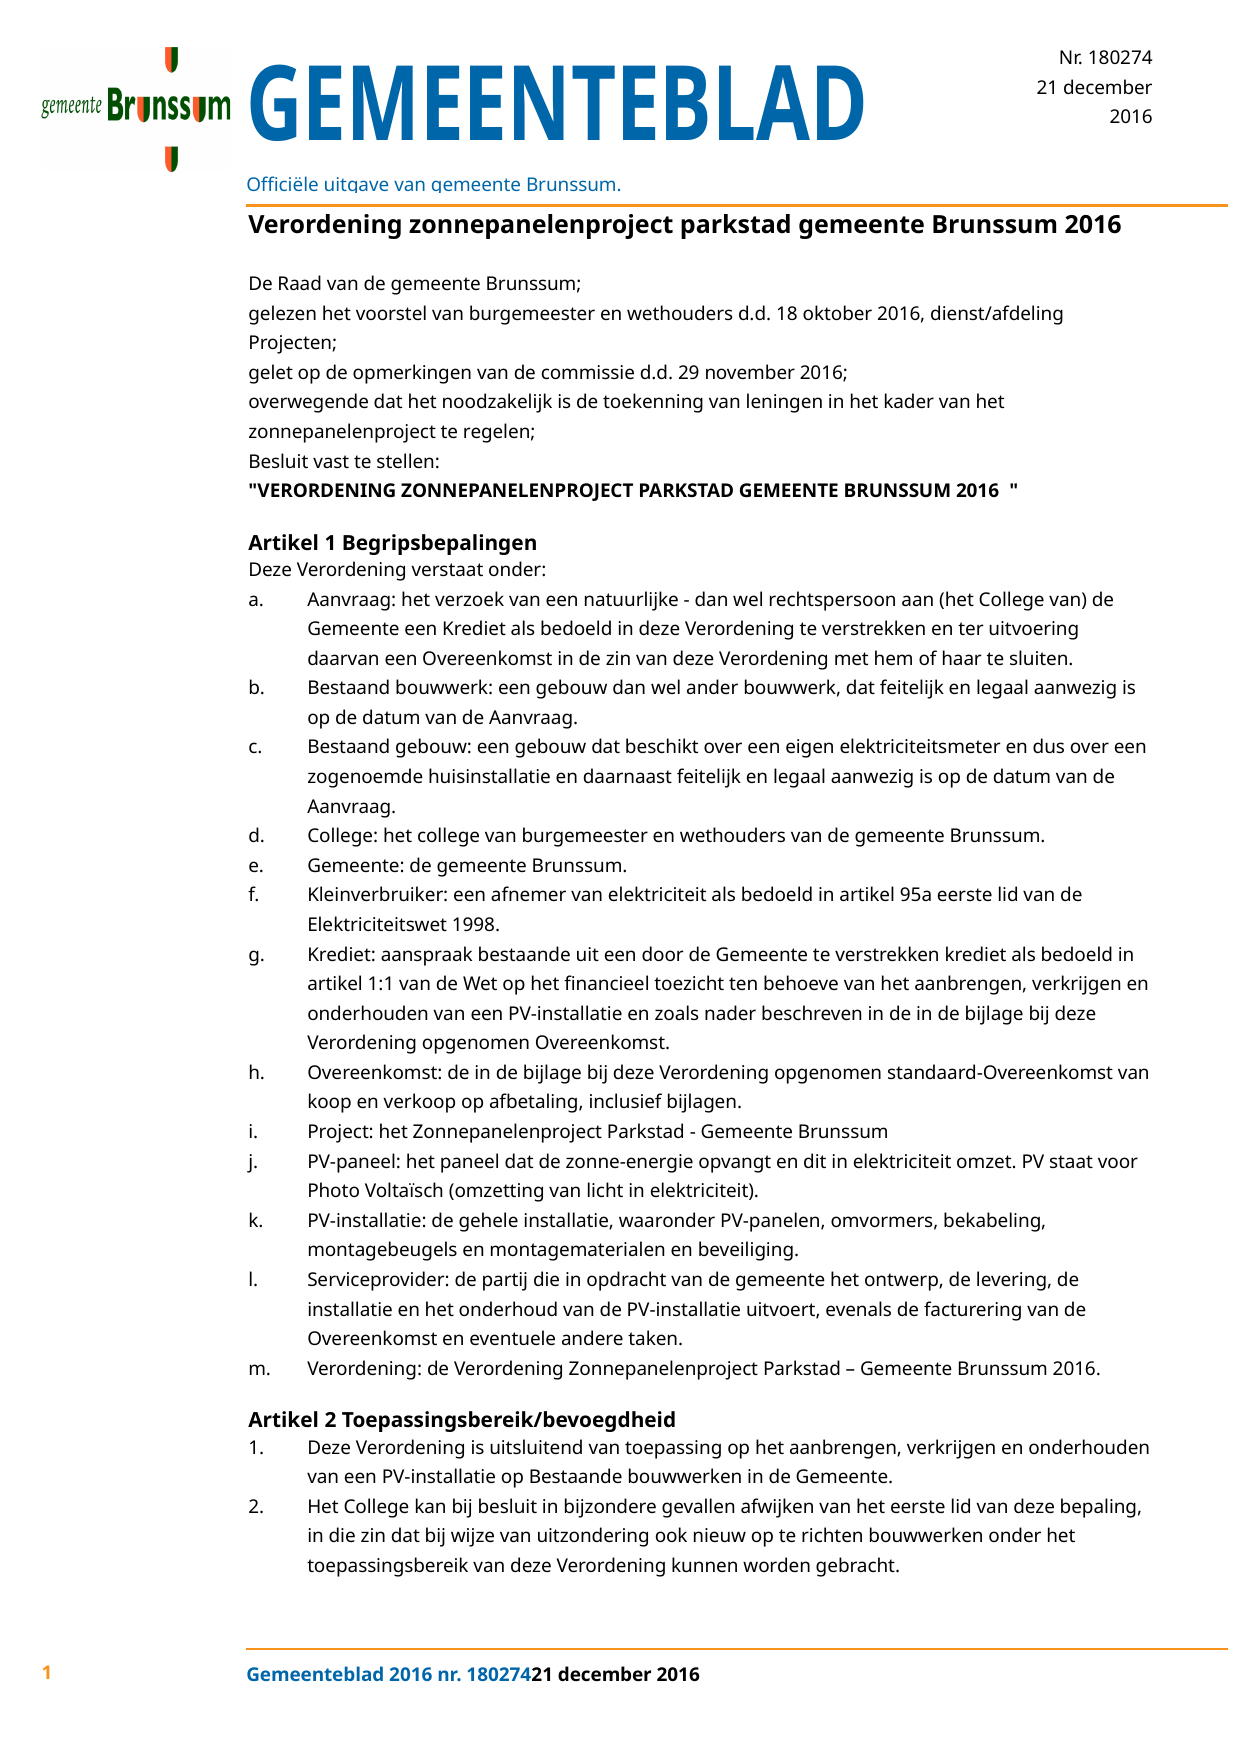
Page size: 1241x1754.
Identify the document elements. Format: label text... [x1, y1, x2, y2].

list Het College kan bij besluit in bijzondere gevallen afwijken van het eerste lid van deze bepaling, in die zin dat bij wijze van uitzondering ook nieuw op te richten bouwwerken onder het toepassingsbereik van deze Verordening kunnen worden gebracht. [248, 1493, 1152, 1578]
list Bestaand gebouw: een gebouw dat beschikt over een eigen elektriciteitsmeter en dus over een zogenoemde huisinstallatie en daarnaast feitelijk en legaal aanwezig is op de datum van de Aanvraag. [248, 734, 1152, 819]
text overwegende dat het noodzakelijk is de toekenning van leningen in het kader van het zonnepanelenproject te regelen; [248, 389, 1152, 444]
list Serviceprovider: de partij die in opdracht van de gemeente het ontwerp, de levering, de installatie en het onderhoud van de PV-installatie uitvoert, evenals de facturering van de Overeenkomst en eventuele andere taken. [248, 1266, 1152, 1351]
text De Raad van de gemeente Brunssum; [248, 270, 1152, 296]
list PV-installatie: de gehele installatie, waaronder PV-panelen, omvormers, bekabeling, montagebeugels en montagematerialen en beveiliging. [248, 1207, 1152, 1262]
text "VERORDENING ZONNEPANELENPROJECT PARKSTAD GEMEENTE BRUNSSUM 2016 " [248, 477, 1152, 503]
text Deze Verordening verstaat onder: [248, 556, 1152, 582]
text gelezen het voorstel van burgemeester en wethouders d.d. 18 oktober 2016, dienst/afdeling Projecten; [248, 300, 1152, 355]
text Artikel 2 Toepassingsbereik/bevoegdheid [248, 1405, 1152, 1434]
list Deze Verordening is uitsluitend van toepassing op het aanbrengen, verkrijgen en onderhouden van een PV-installatie op Bestaande bouwwerken in de Gemeente. [248, 1434, 1152, 1489]
text Artikel 1 Begripsbepalingen [248, 528, 1152, 556]
list Krediet: aanspraak bestaande uit een door de Gemeente te verstrekken krediet als bedoeld in artikel 1:1 van de Wet op het financieel toezicht ten behoeve van het aanbrengen, verkrijgen en onderhouden van een PV-installatie en zoals nader beschreven in de in de bijlage bij deze Verordening opgenomen Overeenkomst. [248, 941, 1152, 1055]
text gelet op de opmerkingen van de commissie d.d. 29 november 2016; [248, 359, 1152, 385]
list Overeenkomst: de in de bijlage bij deze Verordening opgenomen standaard-Overeenkomst van koop en verkoop op afbetaling, inclusief bijlagen. [248, 1059, 1152, 1114]
list College: het college van burgemeester en wethouders van de gemeente Brunssum. [248, 822, 1152, 848]
list Aanvraag: het verzoek van een natuurlijke - dan wel rechtspersoon aan (het College van) de Gemeente een Krediet als bedoeld in deze Verordening te verstrekken en ter uitvoering daarvan een Overeenkomst in de zin van deze Verordening met hem of haar te sluiten. [248, 586, 1152, 671]
list Gemeente: de gemeente Brunssum. [248, 852, 1152, 878]
list Bestaand bouwwerk: een gebouw dan wel ander bouwwerk, dat feitelijk en legaal aanwezig is op de datum van de Aanvraag. [248, 674, 1152, 730]
list Project: het Zonnepanelenproject Parkstad - Gemeente Brunssum [248, 1118, 1152, 1144]
list Kleinverbruiker: een afnemer van elektriciteit als bedoeld in artikel 95a eerste lid van de Elektriciteitswet 1998. [248, 882, 1152, 937]
picture [41, 47, 231, 172]
text Besluit vast te stellen: [248, 448, 1152, 473]
text Verordening zonnepanelenproject parkstad gemeente Brunssum 2016 [248, 207, 1152, 241]
list Verordening: de Verordening Zonnepanelenproject Parkstad – Gemeente Brunssum 2016. [248, 1355, 1152, 1381]
list PV-paneel: het paneel dat de zonne-energie opvangt en dit in elektriciteit omzet. PV staat voor Photo Voltaïsch (omzetting van licht in elektriciteit). [248, 1148, 1152, 1203]
